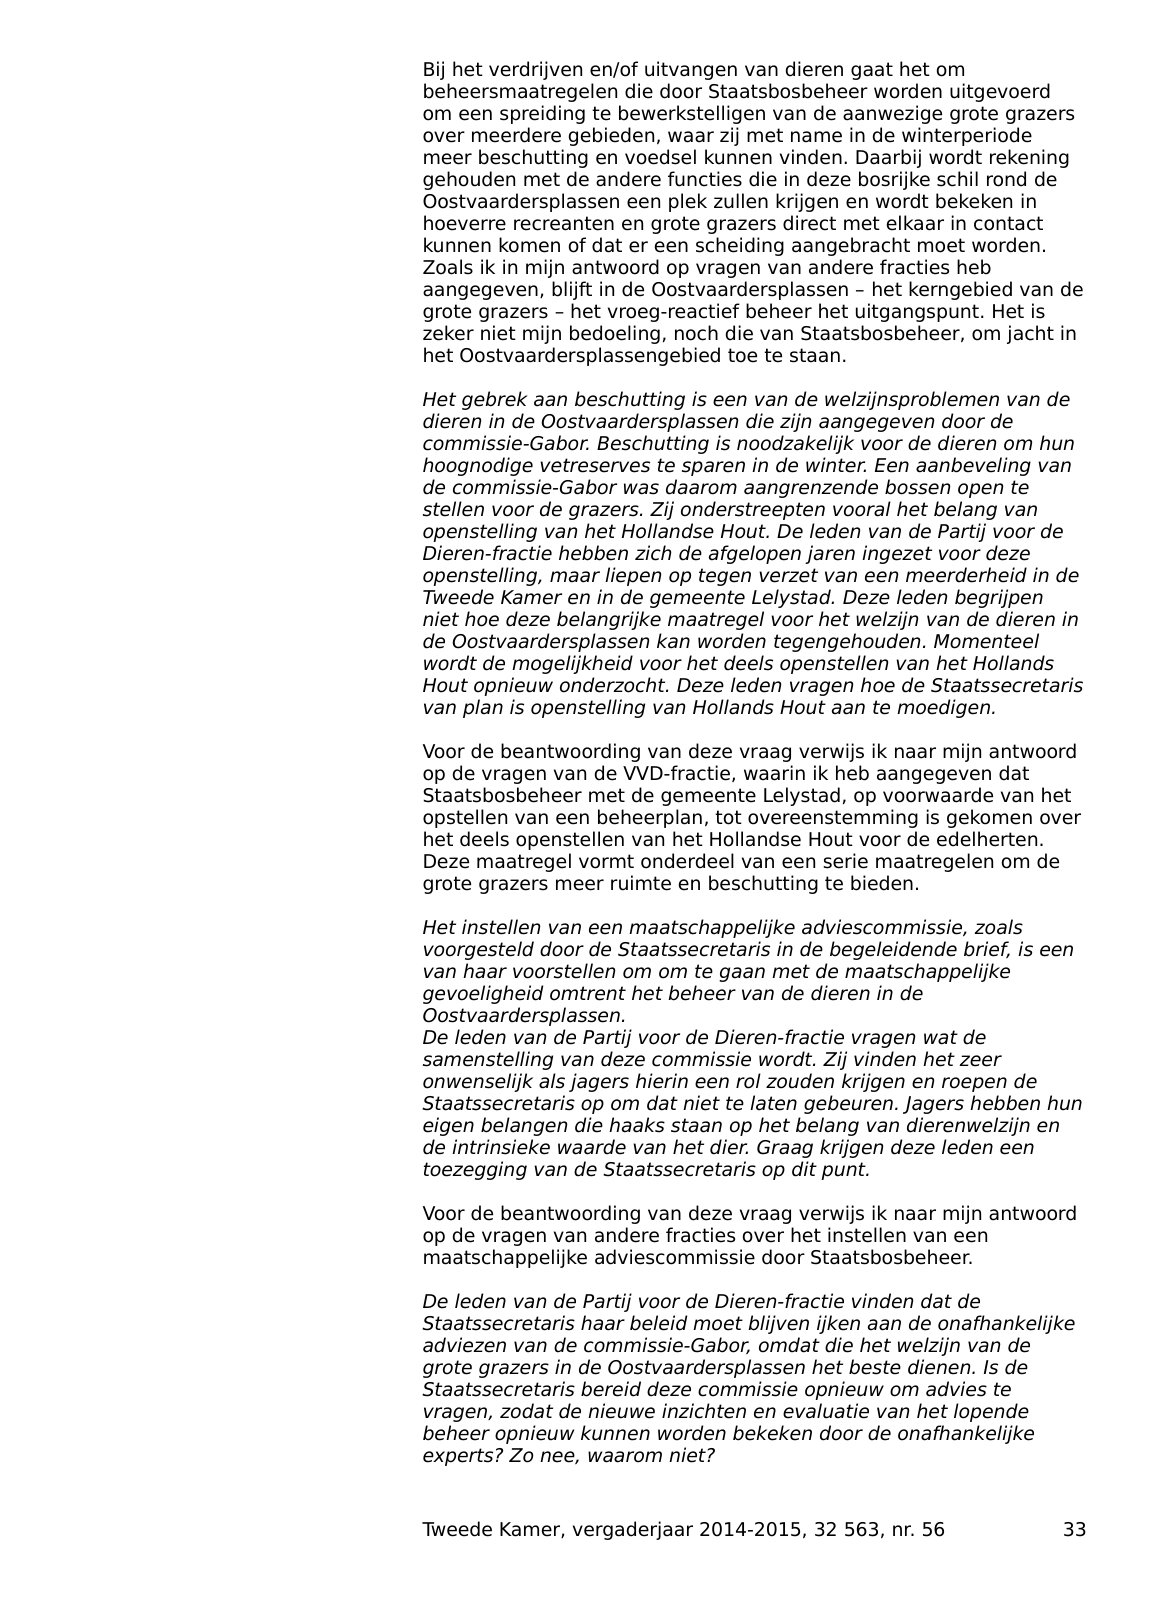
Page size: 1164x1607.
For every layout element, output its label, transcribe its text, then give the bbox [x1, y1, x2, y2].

text Het gebrek aan beschutting is een van de welzijnsproblemen van de dieren in de Oostvaardersplassen die zijn aangegeven door de commissie-Gabor. Beschutting is noodzakelijk voor de dieren om hun hoognodige vetreserves te sparen in de winter. Een aanbeveling van de commissie-Gabor was daarom aangrenzende bossen open te stellen voor de grazers. Zij onderstreepten vooral het belang van openstelling van het Hollandse Hout. De leden van de Partij voor de Dieren-fractie hebben zich de afgelopen jaren ingezet voor deze openstelling, maar liepen op tegen verzet van een meerderheid in de Tweede Kamer en in de gemeente Lelystad. Deze leden begrijpen niet hoe deze belangrijke maatregel voor het welzijn van de dieren in de Oostvaardersplassen kan worden tegengehouden. Momenteel wordt de mogelijkheid voor het deels openstellen van het Hollands Hout opnieuw onderzocht. Deze leden vragen hoe de Staatssecretaris van plan is openstelling van Hollands Hout aan te moedigen. [422, 389, 1087, 719]
text Het instellen van een maatschappelijke adviescommissie, zoals voorgesteld door de Staatssecretaris in de begeleidende brief, is een van haar voorstellen om om te gaan met de maatschappelijke gevoeligheid omtrent het beheer van de dieren in de Oostvaardersplassen. [422, 917, 1087, 1027]
text Voor de beantwoording van deze vraag verwijs ik naar mijn antwoord op de vragen van andere fracties over het instellen van een maatschappelijke adviescommissie door Staatsbosbeheer. [422, 1203, 1087, 1269]
text De leden van de Partij voor de Dieren-fractie vragen wat de samenstelling van deze commissie wordt. Zij vinden het zeer onwenselijk als jagers hierin een rol zouden krijgen en roepen de Staatssecretaris op om dat niet te laten gebeuren. Jagers hebben hun eigen belangen die haaks staan op het belang van dierenwelzijn en de intrinsieke waarde van het dier. Graag krijgen deze leden een toezegging van de Staatssecretaris op dit punt. [422, 1027, 1087, 1181]
text Bij het verdrijven en/of uitvangen van dieren gaat het om beheersmaatregelen die door Staatsbosbeheer worden uitgevoerd om een spreiding te bewerkstelligen van de aanwezige grote grazers over meerdere gebieden, waar zij met name in de winterperiode meer beschutting en voedsel kunnen vinden. Daarbij wordt rekening gehouden met de andere functies die in deze bosrijke schil rond de Oostvaardersplassen een plek zullen krijgen en wordt bekeken in hoeverre recreanten en grote grazers direct met elkaar in contact kunnen komen of dat er een scheiding aangebracht moet worden. Zoals ik in mijn antwoord op vragen van andere fracties heb aangegeven, blijft in de Oostvaardersplassen – het kerngebied van de grote grazers – het vroeg-reactief beheer het uitgangspunt. Het is zeker niet mijn bedoeling, noch die van Staatsbosbeheer, om jacht in het Oostvaardersplassengebied toe te staan. [422, 59, 1087, 367]
text Voor de beantwoording van deze vraag verwijs ik naar mijn antwoord op de vragen van de VVD-fractie, waarin ik heb aangegeven dat Staatsbosbeheer met de gemeente Lelystad, op voorwaarde van het opstellen van een beheerplan, tot overeenstemming is gekomen over het deels openstellen van het Hollandse Hout voor de edelherten. Deze maatregel vormt onderdeel van een serie maatregelen om de grote grazers meer ruimte en beschutting te bieden. [422, 741, 1087, 895]
text De leden van de Partij voor de Dieren-fractie vinden dat de Staatssecretaris haar beleid moet blijven ijken aan de onafhankelijke adviezen van de commissie-Gabor, omdat die het welzijn van de grote grazers in de Oostvaardersplassen het beste dienen. Is de Staatssecretaris bereid deze commissie opnieuw om advies te vragen, zodat de nieuwe inzichten en evaluatie van het lopende beheer opnieuw kunnen worden bekeken door de onafhankelijke experts? Zo nee, waarom niet? [422, 1291, 1087, 1467]
